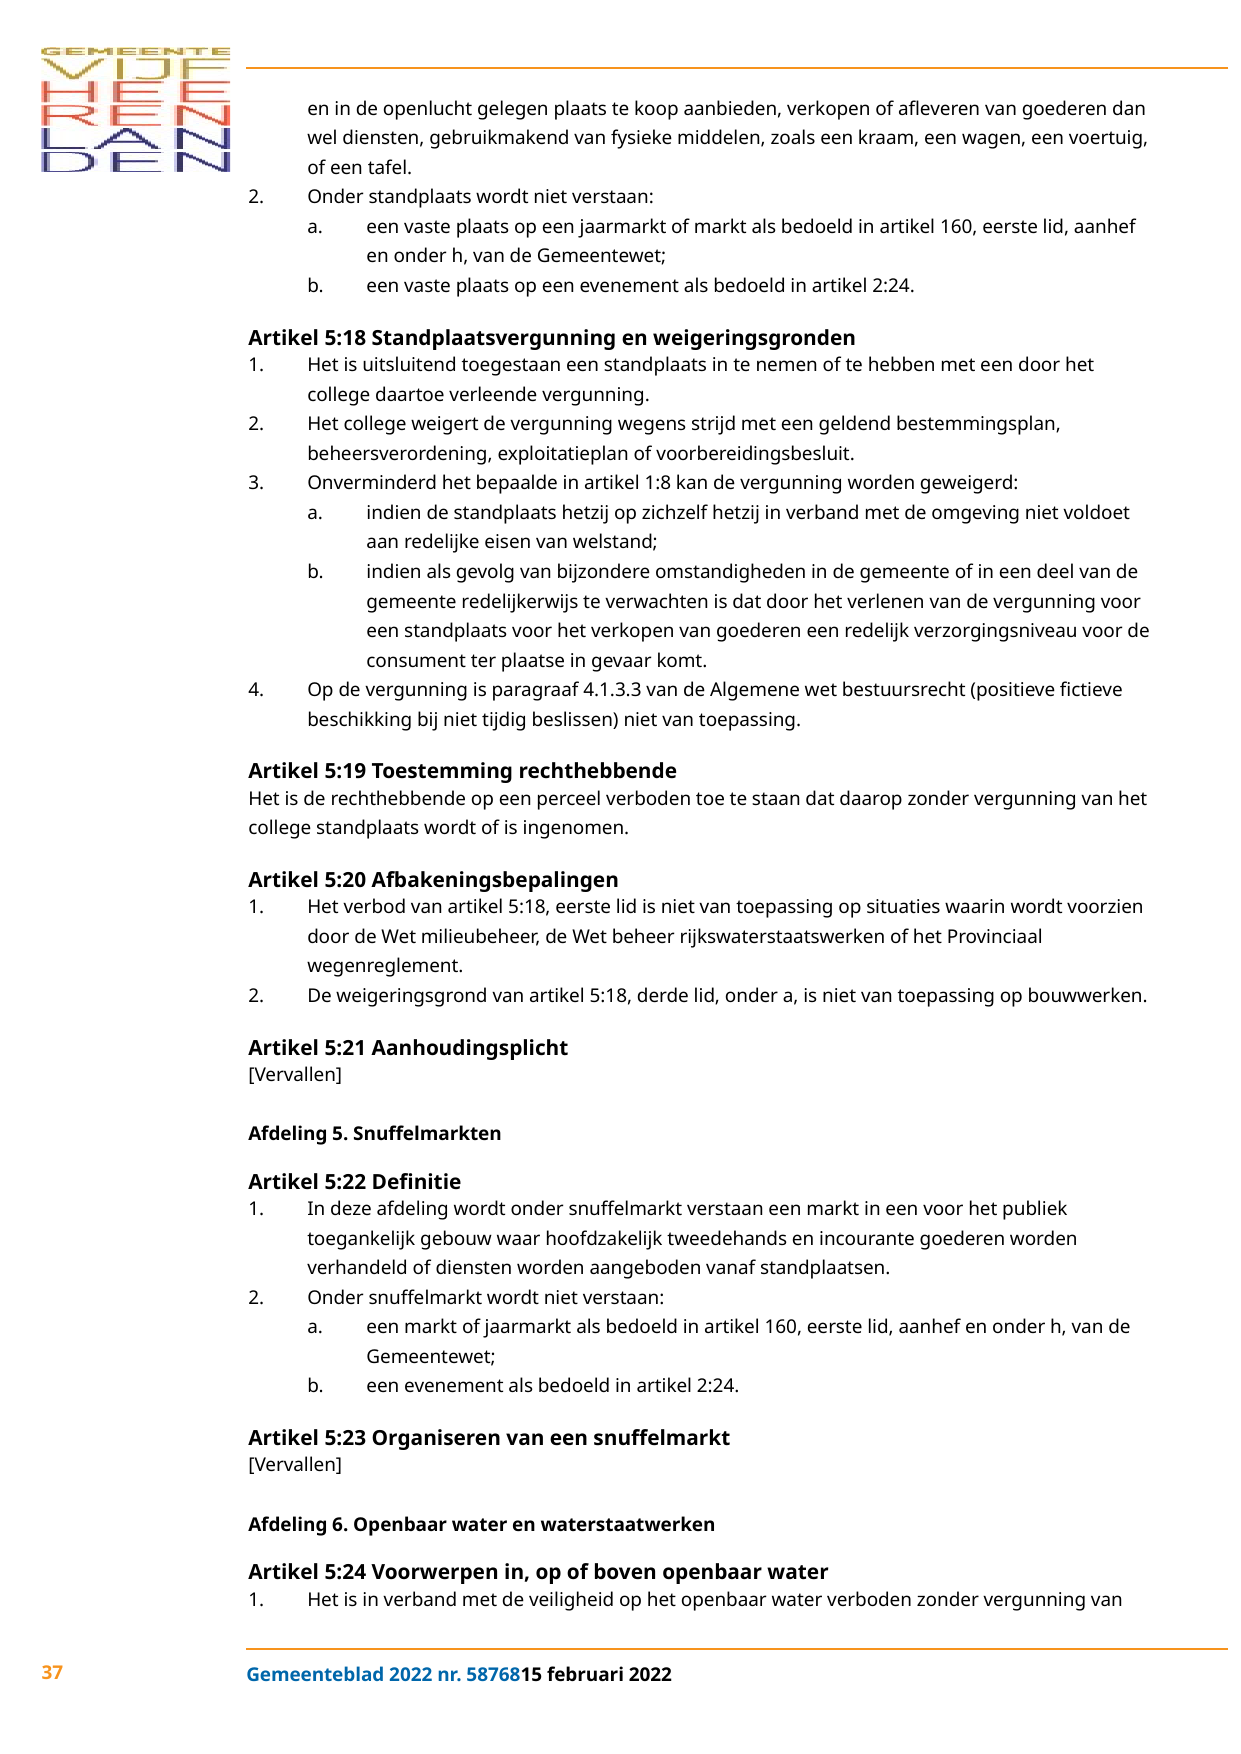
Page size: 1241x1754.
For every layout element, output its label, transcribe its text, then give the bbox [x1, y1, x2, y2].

text Afdeling 5. Snuffelmarkten [248, 1120, 1152, 1146]
text Artikel 5:20 Afbakeningsbepalingen [248, 865, 1152, 893]
list een vaste plaats op een evenement als bedoeld in artikel 2:24. [307, 272, 1152, 298]
list Onder standplaats wordt niet verstaan: [248, 183, 1152, 209]
text Artikel 5:22 Definitie [248, 1167, 1152, 1195]
text Artikel 5:18 Standplaatsvergunning en weigeringsgronden [248, 323, 1152, 351]
list Het college weigert de vergunning wegens strijd met een geldend bestemmingsplan, beheersverordening, exploitatieplan of voorbereidingsbesluit. [248, 410, 1152, 466]
list en in de openlucht gelegen plaats te koop aanbieden, verkopen of afleveren van goederen dan wel diensten, gebruikmakend van fysieke middelen, zoals een kraam, een wagen, een voertuig, of een tafel. [248, 95, 1152, 180]
list Onverminderd het bepaalde in artikel 1:8 kan de vergunning worden geweigerd: [248, 469, 1152, 495]
text Artikel 5:24 Voorwerpen in, op of boven openbaar water [248, 1557, 1152, 1586]
text Artikel 5:21 Aanhoudingsplicht [248, 1033, 1152, 1061]
text [Vervallen] [248, 1452, 1152, 1477]
list Het is in verband met de veiligheid op het openbaar water verboden zonder vergunning van [248, 1586, 1152, 1611]
text Afdeling 6. Openbaar water en waterstaatwerken [248, 1511, 1152, 1536]
list Het is uitsluitend toegestaan een standplaats in te nemen of te hebben met een door het college daartoe verleende vergunning. [248, 351, 1152, 406]
picture [41, 47, 231, 172]
list een markt of jaarmarkt als bedoeld in artikel 160, eerste lid, aanhef en onder h, van de Gemeentewet; [307, 1313, 1152, 1369]
text Artikel 5:23 Organiseren van een snuffelmarkt [248, 1423, 1152, 1452]
list Het verbod van artikel 5:18, eerste lid is niet van toepassing op situaties waarin wordt voorzien door de Wet milieubeheer, de Wet beheer rijkswaterstaatswerken of het Provinciaal wegenreglement. [248, 893, 1152, 978]
list Onder snuffelmarkt wordt niet verstaan: [248, 1284, 1152, 1310]
text Het is de rechthebbende op een perceel verboden toe te staan dat daarop zonder vergunning van het college standplaats wordt of is ingenomen. [248, 785, 1152, 840]
list indien als gevolg van bijzondere omstandigheden in de gemeente of in een deel van de gemeente redelijkerwijs te verwachten is dat door het verlenen van de vergunning voor een standplaats voor het verkopen van goederen een redelijk verzorgingsniveau voor de consument ter plaatse in gevaar komt. [307, 558, 1152, 673]
text Artikel 5:19 Toestemming rechthebbende [248, 757, 1152, 785]
list Op de vergunning is paragraaf 4.1.3.3 van de Algemene wet bestuursrecht (positieve fictieve beschikking bij niet tijdig beslissen) niet van toepassing. [248, 677, 1152, 732]
list In deze afdeling wordt onder snuffelmarkt verstaan een markt in een voor het publiek toegankelijk gebouw waar hoofdzakelijk tweedehands en incourante goederen worden verhandeld of diensten worden aangeboden vanaf standplaatsen. [248, 1195, 1152, 1280]
list indien de standplaats hetzij op zichzelf hetzij in verband met de omgeving niet voldoet aan redelijke eisen van welstand; [307, 499, 1152, 554]
list De weigeringsgrond van artikel 5:18, derde lid, onder a, is niet van toepassing op bouwwerken. [248, 982, 1152, 1008]
list een evenement als bedoeld in artikel 2:24. [307, 1373, 1152, 1398]
text [Vervallen] [248, 1061, 1152, 1087]
list een vaste plaats op een jaarmarkt of markt als bedoeld in artikel 160, eerste lid, aanhef en onder h, van de Gemeentewet; [307, 213, 1152, 268]
